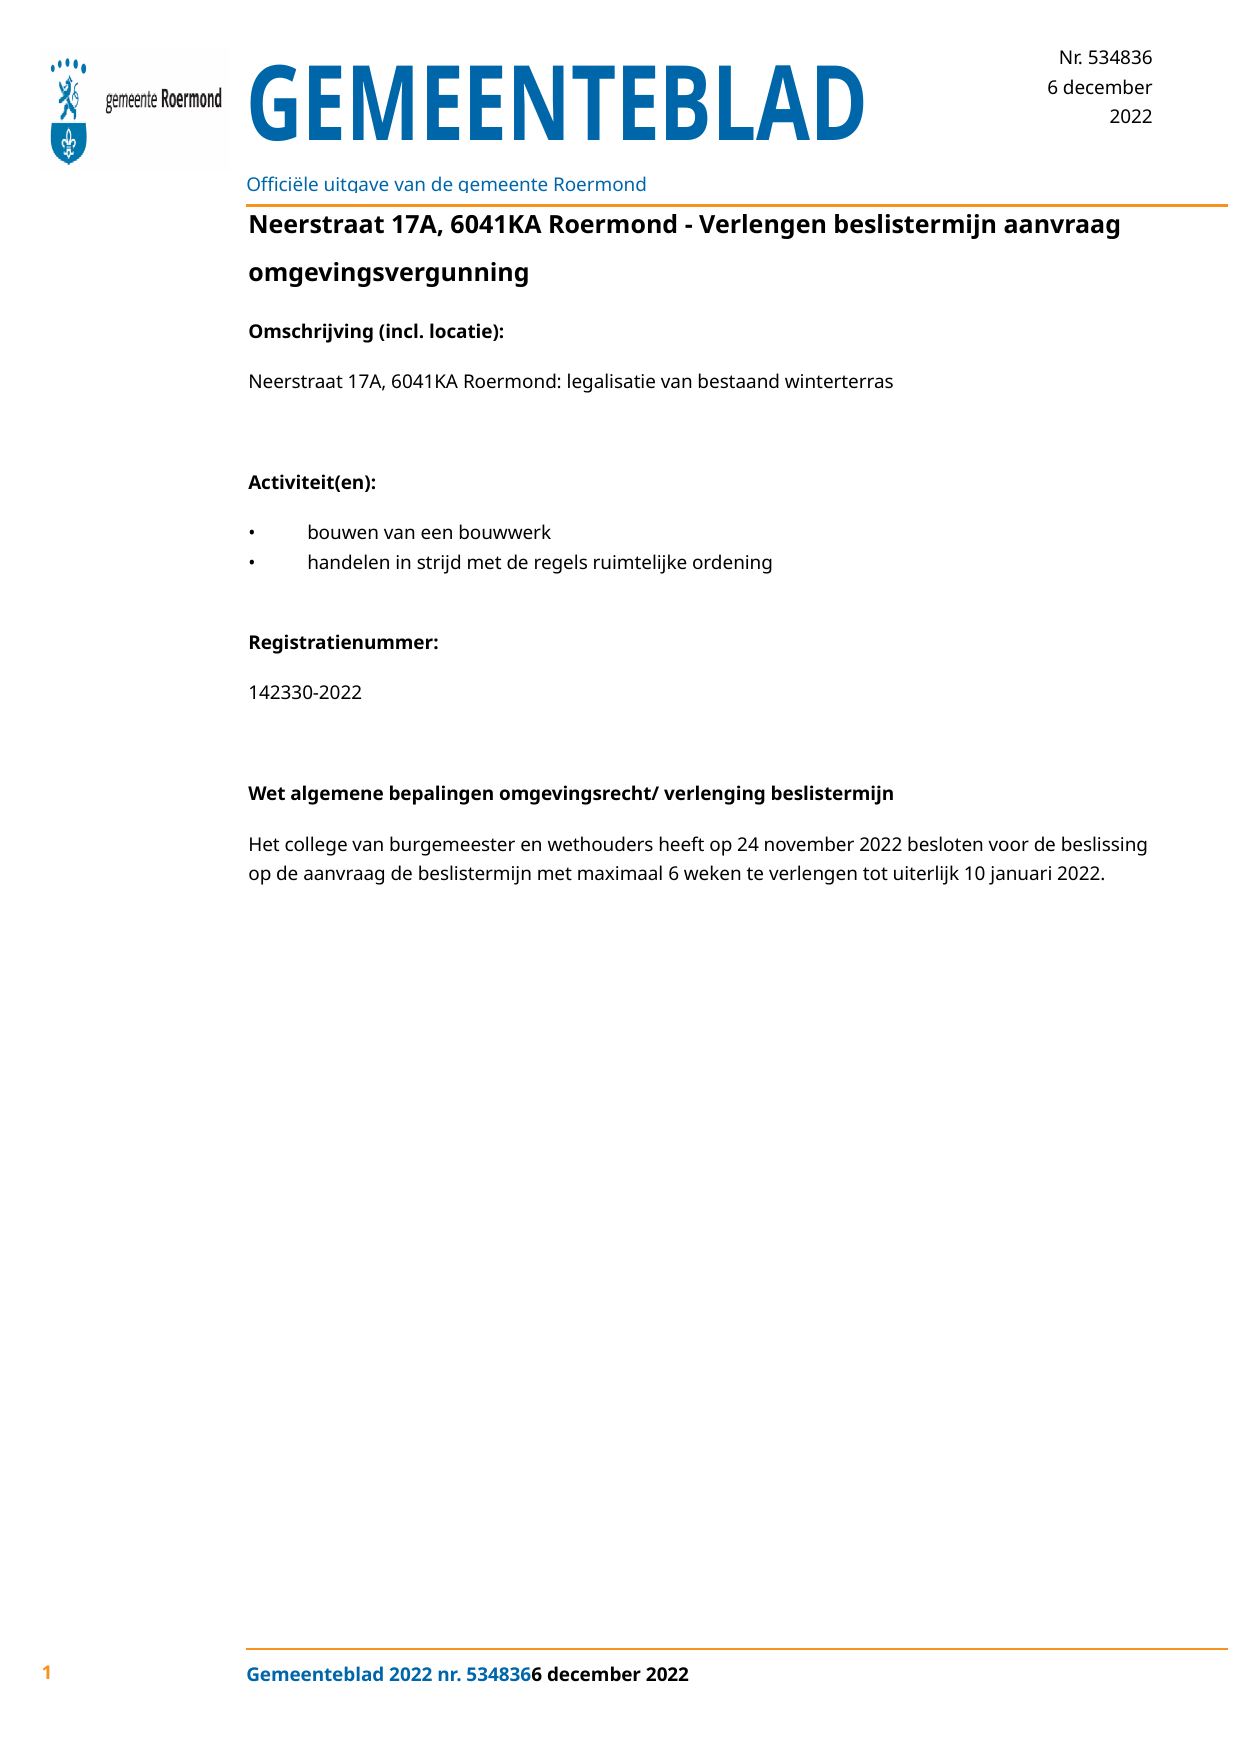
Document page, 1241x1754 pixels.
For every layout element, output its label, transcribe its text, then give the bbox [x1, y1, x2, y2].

text Wet algemene bepalingen omgevingsrecht/ verlenging beslistermijn [248, 780, 1152, 806]
text Neerstraat 17A, 6041KA Roermond: legalisatie van bestaand winterterras [248, 368, 1152, 394]
text Omschrijving (incl. locatie): [248, 318, 1152, 344]
picture [41, 47, 231, 172]
list handelen in strijd met de regels ruimtelijke ordening [248, 549, 1152, 575]
text 142330-2022 [248, 679, 1152, 705]
text Neerstraat 17A, 6041KA Roermond - Verlengen beslistermijn aanvraag omgevingsvergunning [248, 207, 1152, 288]
text Het college van burgemeester en wethouders heeft op 24 november 2022 besloten voor de beslissing op de aanvraag de beslistermijn met maximaal 6 weken te verlengen tot uiterlijk 10 januari 2022. [248, 831, 1152, 886]
list bouwen van een bouwwerk [248, 519, 1152, 545]
text Activiteit(en): [248, 469, 1152, 495]
text Registratienummer: [248, 629, 1152, 655]
